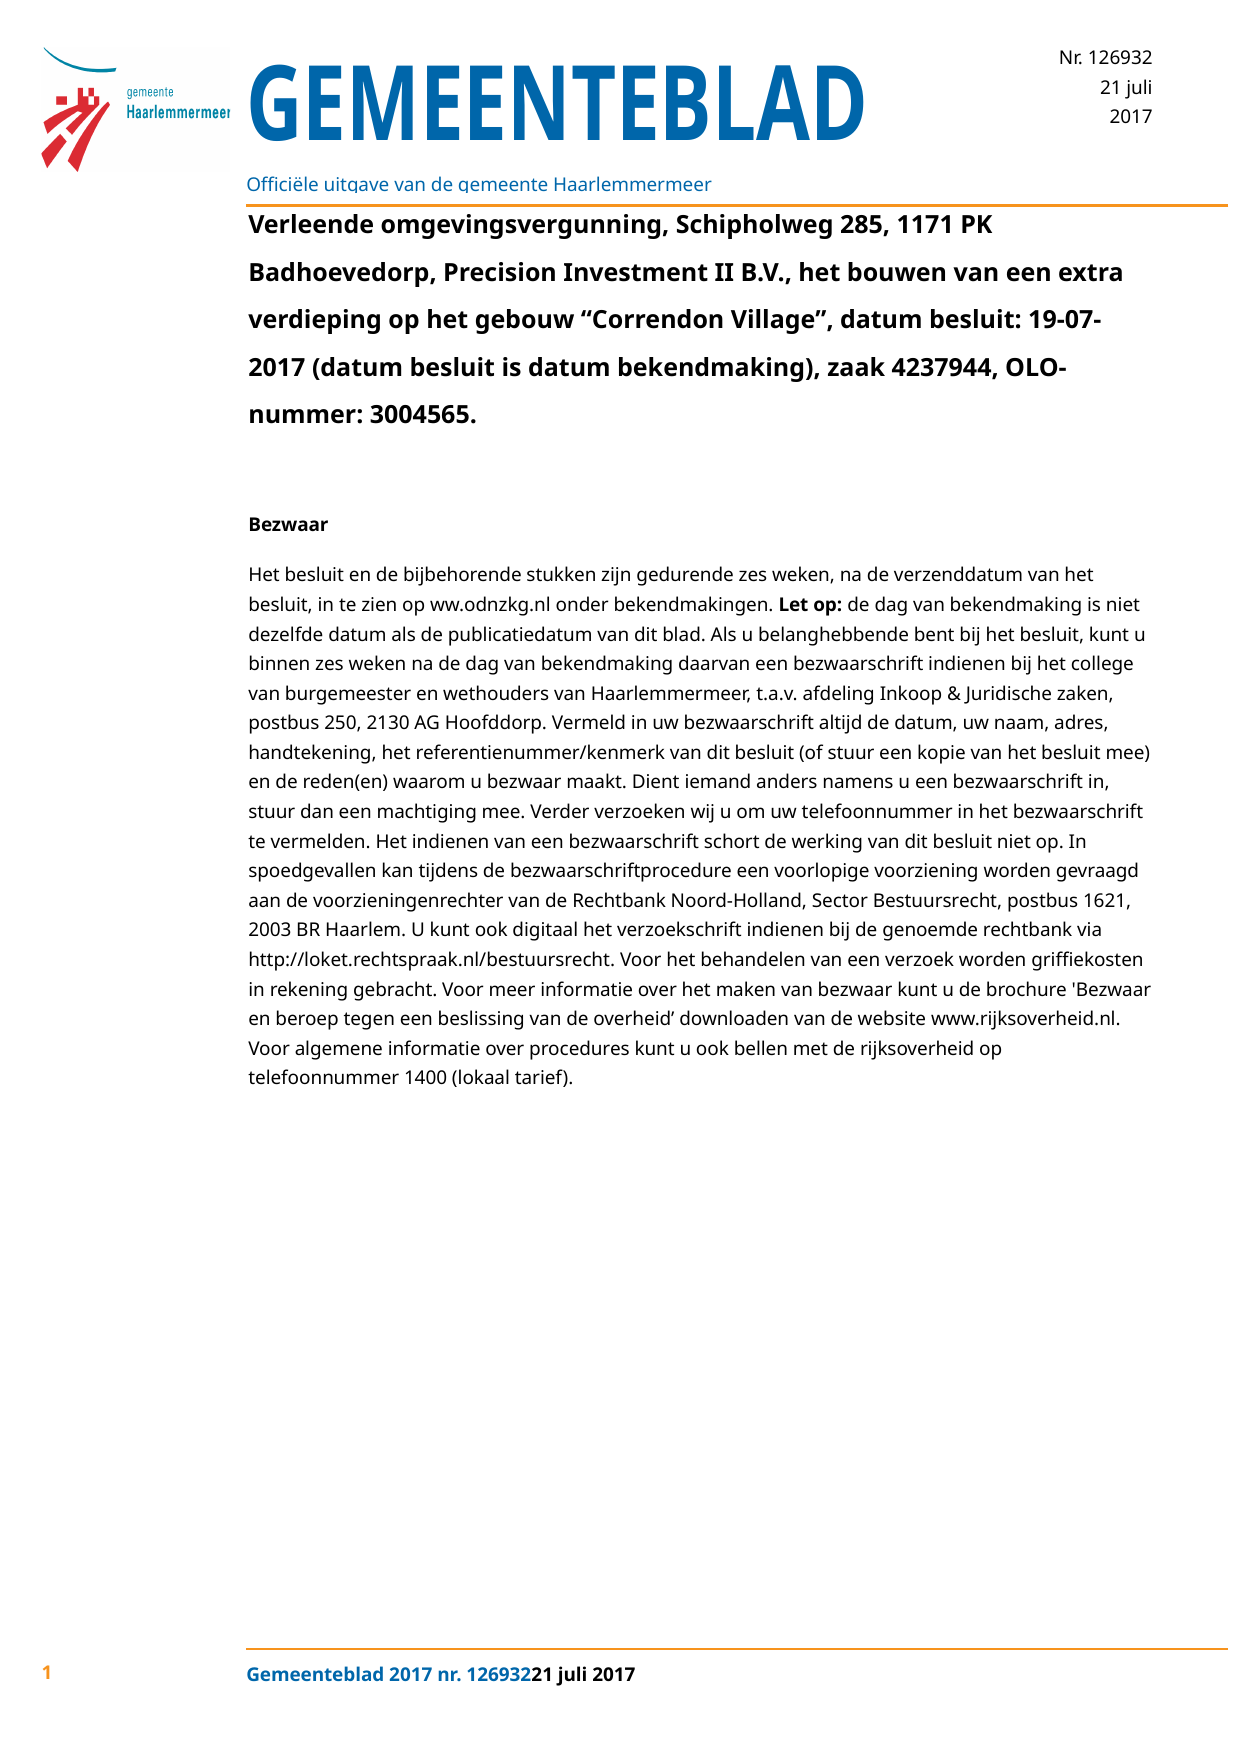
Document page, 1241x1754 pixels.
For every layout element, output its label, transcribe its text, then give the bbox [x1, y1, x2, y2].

text Verleende omgevingsvergunning, Schipholweg 285, 1171 PK Badhoevedorp, Precision Investment II B.V., het bouwen van een extra verdieping op het gebouw “Correndon Village”, datum besluit: 19-07-2017 (datum besluit is datum bekendmaking), zaak 4237944, OLO-nummer: 3004565. [248, 207, 1152, 431]
text Het besluit en de bijbehorende stukken zijn gedurende zes weken, na de verzenddatum van het besluit, in te zien op ww.odnzkg.nl onder bekendmakingen. Let op: de dag van bekendmaking is niet dezelfde datum als de publicatiedatum van dit blad. Als u belanghebbende bent bij het besluit, kunt u binnen zes weken na de dag van bekendmaking daarvan een bezwaarschrift indienen bij het college van burgemeester en wethouders van Haarlemmermeer, t.a.v. afdeling Inkoop & Juridische zaken, postbus 250, 2130 AG Hoofddorp. Vermeld in uw bezwaarschrift altijd de datum, uw naam, adres, handtekening, het referentienummer/kenmerk van dit besluit (of stuur een kopie van het besluit mee) en de reden(en) waarom u bezwaar maakt. Dient iemand anders namens u een bezwaarschrift in, stuur dan een machtiging mee. Verder verzoeken wij u om uw telefoonnummer in het bezwaarschrift te vermelden. Het indienen van een bezwaarschrift schort de werking van dit besluit niet op. In spoedgevallen kan tijdens de bezwaarschriftprocedure een voorlopige voorziening worden gevraagd aan de voorzieningenrechter van de Rechtbank Noord-Holland, Sector Bestuursrecht, postbus 1621, 2003 BR Haarlem. U kunt ook digitaal het verzoekschrift indienen bij de genoemde rechtbank via http://loket.rechtspraak.nl/bestuursrecht. Voor het behandelen van een verzoek worden griffiekosten in rekening gebracht. Voor meer informatie over het maken van bezwaar kunt u de brochure 'Bezwaar en beroep tegen een beslissing van de overheid’ downloaden van de website www.rijksoverheid.nl. Voor algemene informatie over procedures kunt u ook bellen met de rijksoverheid op telefoonnummer 1400 (lokaal tarief). [248, 562, 1152, 1090]
text Bezwaar [248, 511, 1152, 537]
picture [41, 47, 231, 172]
